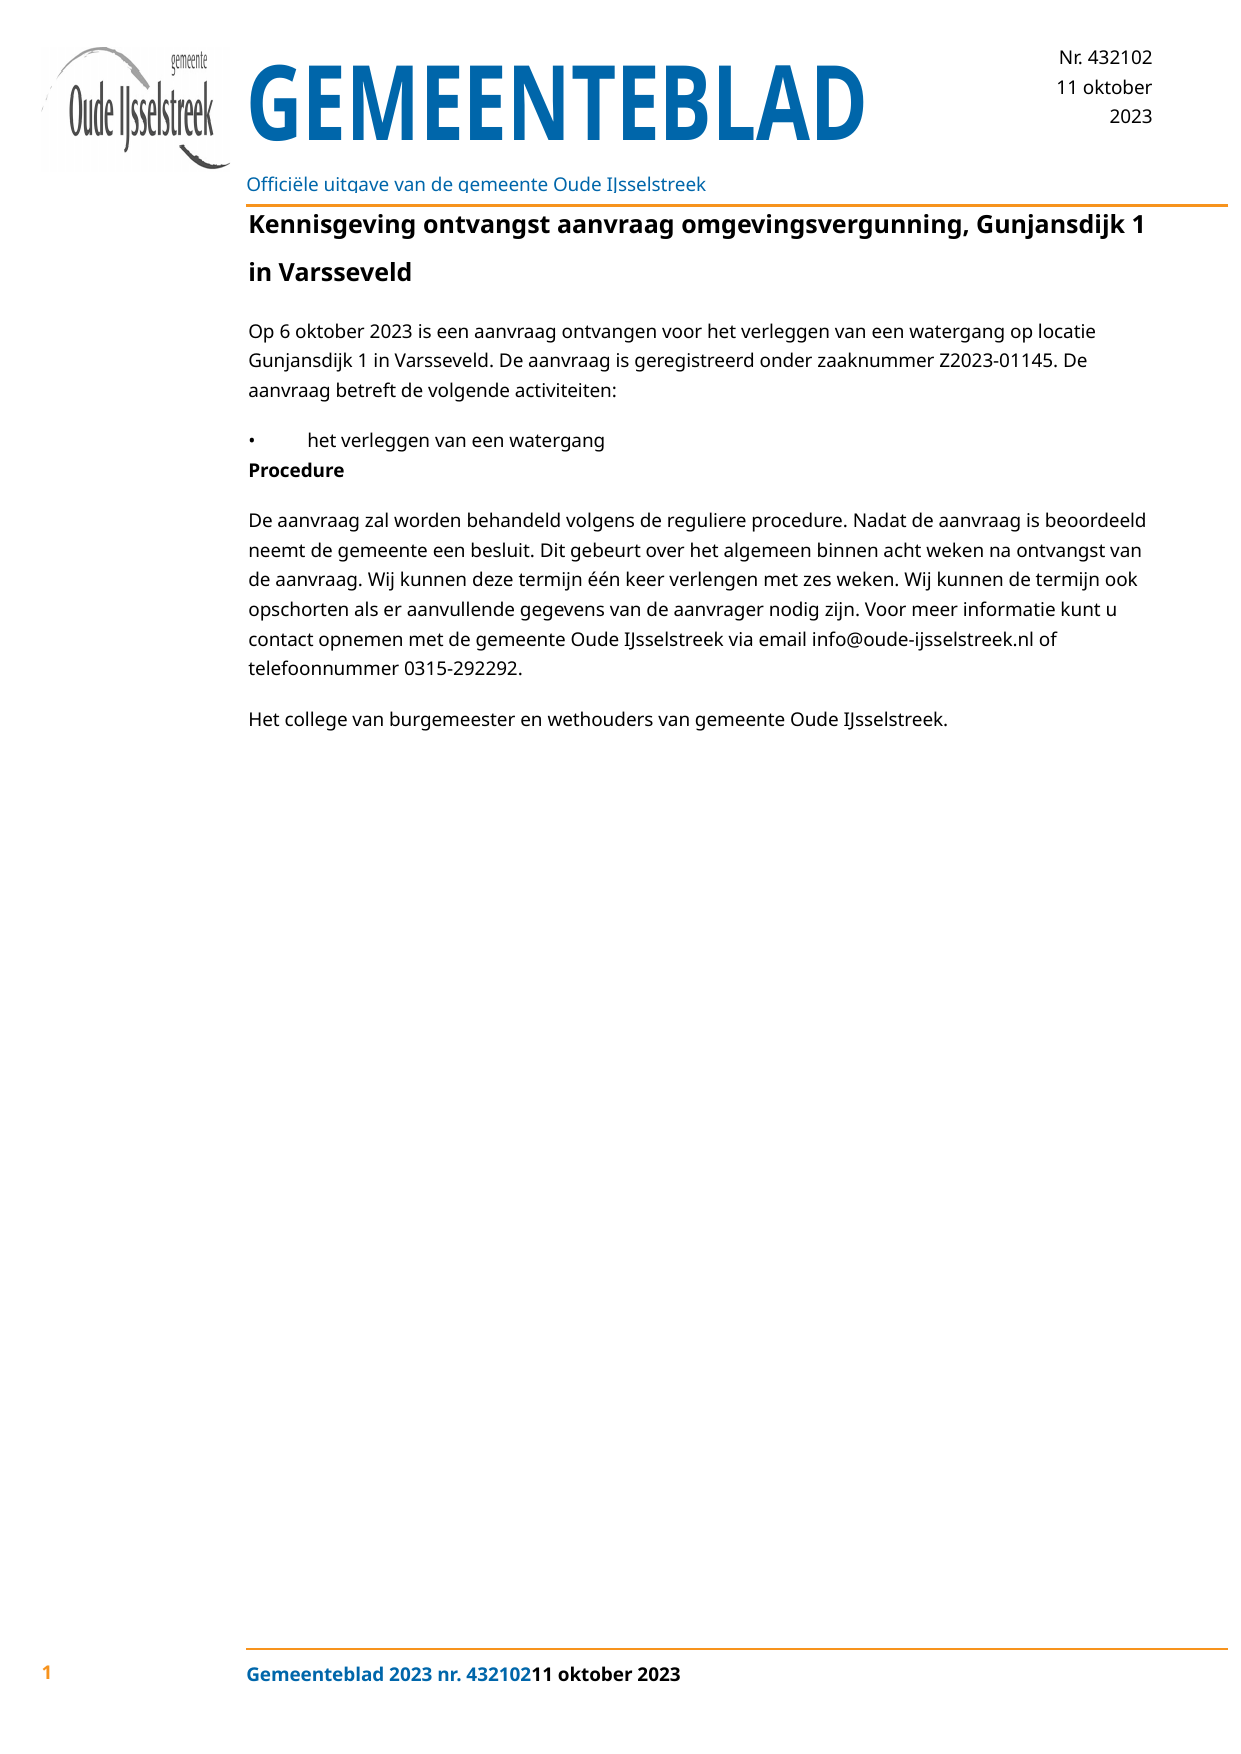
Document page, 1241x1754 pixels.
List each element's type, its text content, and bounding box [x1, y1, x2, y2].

text Op 6 oktober 2023 is een aanvraag ontvangen voor het verleggen van een watergang op locatie Gunjansdijk 1 in Varsseveld. De aanvraag is geregistreerd onder zaaknummer Z2023-01145. De aanvraag betreft de volgende activiteiten: [248, 318, 1152, 403]
text Het college van burgemeester en wethouders van gemeente Oude IJsselstreek. [248, 706, 1152, 732]
text Kennisgeving ontvangst aanvraag omgevingsvergunning, Gunjansdijk 1 in Varsseveld [248, 207, 1152, 288]
list het verleggen van een watergang [248, 427, 1152, 453]
picture [41, 47, 231, 172]
text Procedure [248, 457, 1152, 483]
text De aanvraag zal worden behandeld volgens de reguliere procedure. Nadat de aanvraag is beoordeeld neemt de gemeente een besluit. Dit gebeurt over het algemeen binnen acht weken na ontvangst van de aanvraag. Wij kunnen deze termijn één keer verlengen met zes weken. Wij kunnen de termijn ook opschorten als er aanvullende gegevens van de aanvrager nodig zijn. Voor meer informatie kunt u contact opnemen met de gemeente Oude IJsselstreek via email info@oude-ijsselstreek.nl of telefoonnummer 0315-292292. [248, 507, 1152, 681]
